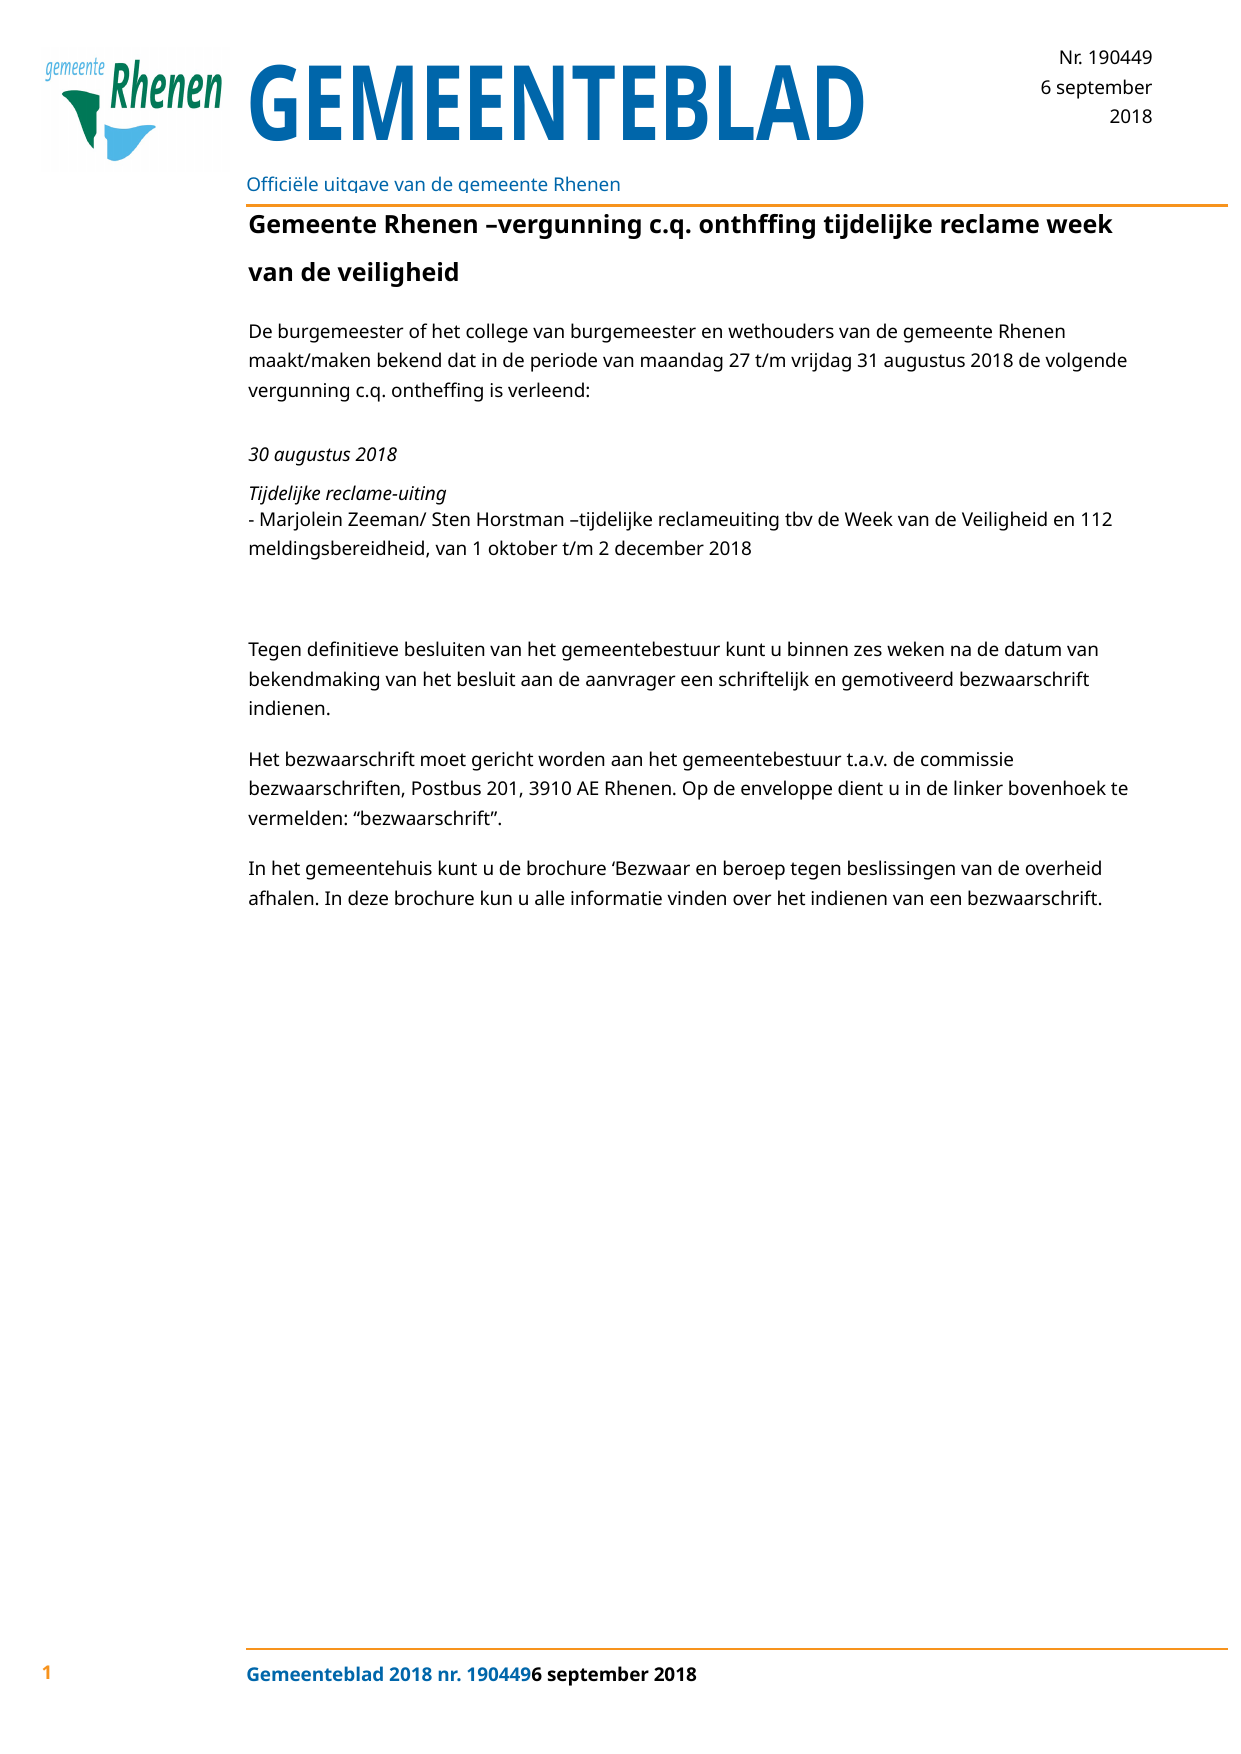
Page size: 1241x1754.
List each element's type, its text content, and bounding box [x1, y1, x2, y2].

text In het gemeentehuis kunt u de brochure ‘Bezwaar en beroep tegen beslissingen van de overheid afhalen. In deze brochure kun u alle informatie vinden over het indienen van een bezwaarschrift. [248, 856, 1152, 911]
text - Marjolein Zeeman/ Sten Horstman –tijdelijke reclameuiting tbv de Week van de Veiligheid en 112 meldingsbereidheid, van 1 oktober t/m 2 december 2018 [248, 506, 1152, 561]
text Tegen definitieve besluiten van het gemeentebestuur kunt u binnen zes weken na de datum van bekendmaking van het besluit aan de aanvrager een schriftelijk en gemotiveerd bezwaarschrift indienen. [248, 636, 1152, 721]
text 30 augustus 2018 [248, 441, 1152, 467]
picture [41, 47, 231, 172]
text De burgemeester of het college van burgemeester en wethouders van de gemeente Rhenen maakt/maken bekend dat in de periode van maandag 27 t/m vrijdag 31 augustus 2018 de volgende vergunning c.q. ontheffing is verleend: [248, 318, 1152, 403]
text Tijdelijke reclame-uiting [248, 480, 1152, 506]
text Het bezwaarschrift moet gericht worden aan het gemeentebestuur t.a.v. de commissie bezwaarschriften, Postbus 201, 3910 AE Rhenen. Op de enveloppe dient u in de linker bovenhoek te vermelden: “bezwaarschrift”. [248, 746, 1152, 831]
text Gemeente Rhenen –vergunning c.q. onthffing tijdelijke reclame week van de veiligheid [248, 207, 1152, 288]
